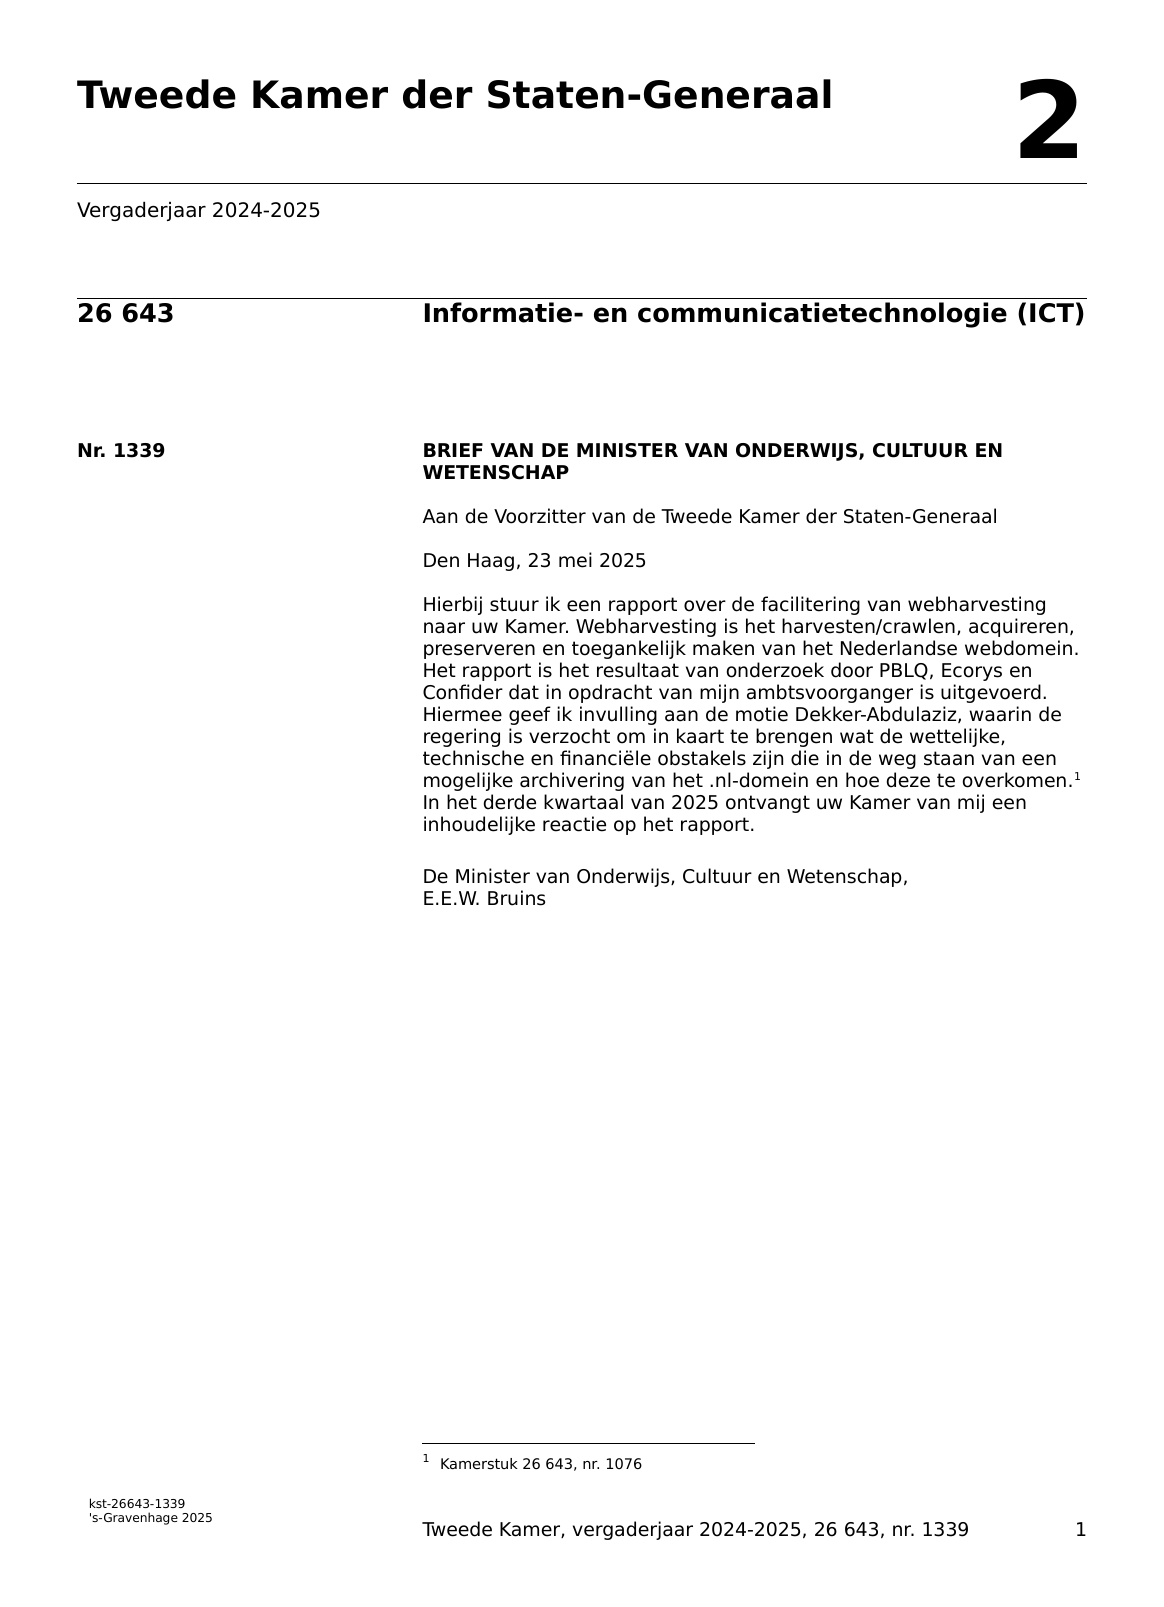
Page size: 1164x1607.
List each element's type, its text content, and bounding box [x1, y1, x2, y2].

subtitle 26 643 Informatie- en communicatietechnologie (ICT) [77, 299, 1087, 329]
text Hierbij stuur ik een rapport over de facilitering van webharvesting naar uw Kamer. Webharvesting is het harvesten/crawlen, acquireren, preserveren en toegankelijk maken van het Nederlandse webdomein. Het rapport is het resultaat van onderzoek door PBLQ, Ecorys en Confider dat in opdracht van mijn ambtsvoorganger is uitgevoerd. Hiermee geef ik invulling aan de motie Dekker-Abdulaziz, waarin de regering is verzocht om in kaart te brengen wat de wettelijke, technische en financiële obstakels zijn die in de weg staan van een mogelijke archivering van het .nl-domein en hoe deze te overkomen. In het derde kwartaal van 2025 ontvangt uw Kamer van mij een inhoudelijke reactie op het rapport. [422, 594, 1087, 836]
table_header Tweede Kamer der Staten-Generaal [77, 59, 886, 183]
text Den Haag, 23 mei 2025 [422, 550, 1087, 572]
text Kamerstuk 26 643, nr. 1076 [422, 1452, 1087, 1474]
text De Minister van Onderwijs, Cultuur en Wetenschap, E.E.W. Bruins [422, 866, 1087, 910]
table_cell Vergaderjaar 2024-2025 [77, 184, 1087, 298]
text kst-26643-1339 [88, 1497, 323, 1511]
table_header 2 [886, 59, 1087, 183]
subtitle Nr. 1339 BRIEF VAN DE MINISTER VAN ONDERWIJS, CULTUUR EN WETENSCHAP [77, 440, 1087, 484]
text 's-Gravenhage 2025 [88, 1511, 323, 1525]
text Aan de Voorzitter van de Tweede Kamer der Staten-Generaal [422, 506, 1087, 528]
